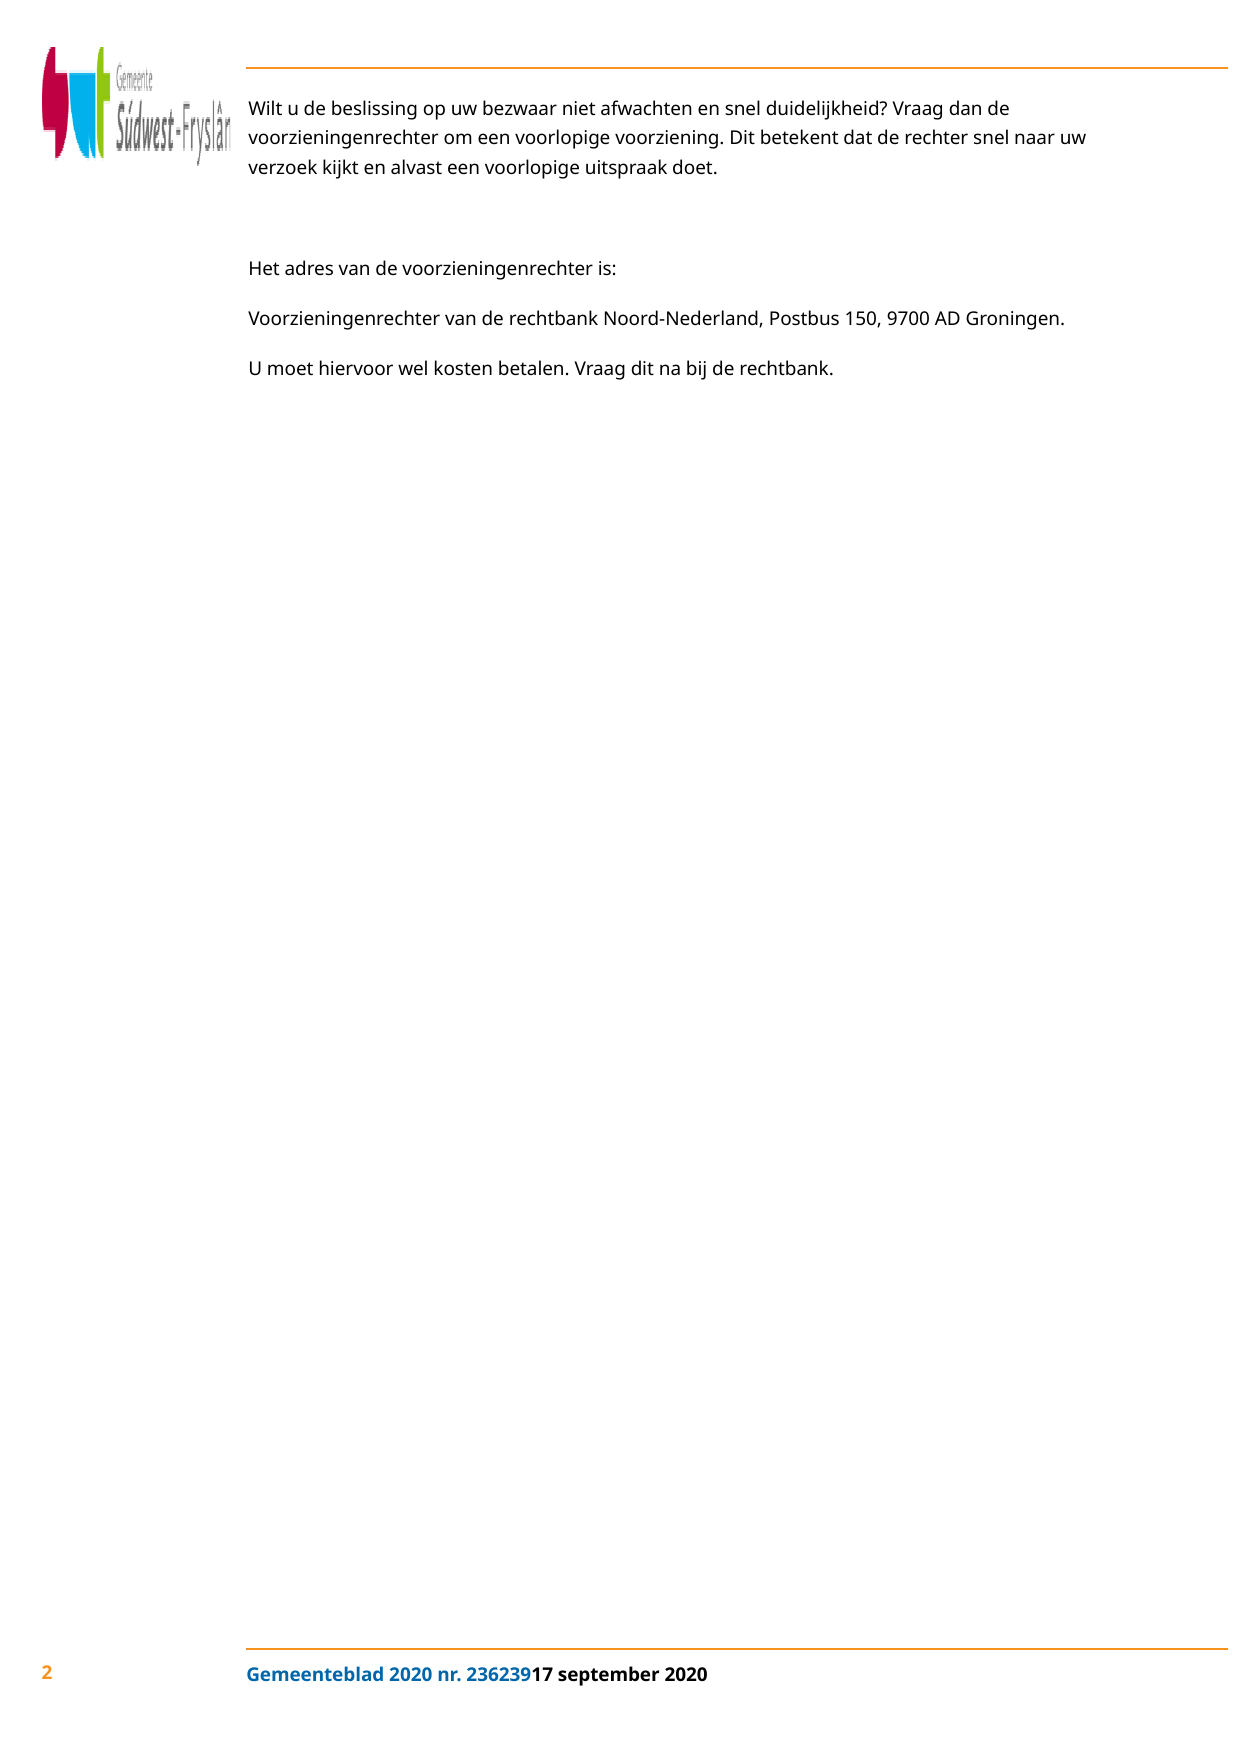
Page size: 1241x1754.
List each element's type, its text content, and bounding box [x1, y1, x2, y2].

text Wilt u de beslissing op uw bezwaar niet afwachten en snel duidelijkheid? Vraag dan de voorzieningenrechter om een voorlopige voorziening. Dit betekent dat de rechter snel naar uw verzoek kijkt en alvast een voorlopige uitspraak doet. [248, 95, 1152, 180]
text Het adres van de voorzieningenrechter is: [248, 255, 1152, 281]
text U moet hiervoor wel kosten betalen. Vraag dit na bij de rechtbank. [248, 356, 1152, 381]
text Voorzieningenrechter van de rechtbank Noord-Nederland, Postbus 150, 9700 AD Groningen. [248, 305, 1152, 331]
picture [41, 47, 231, 172]
